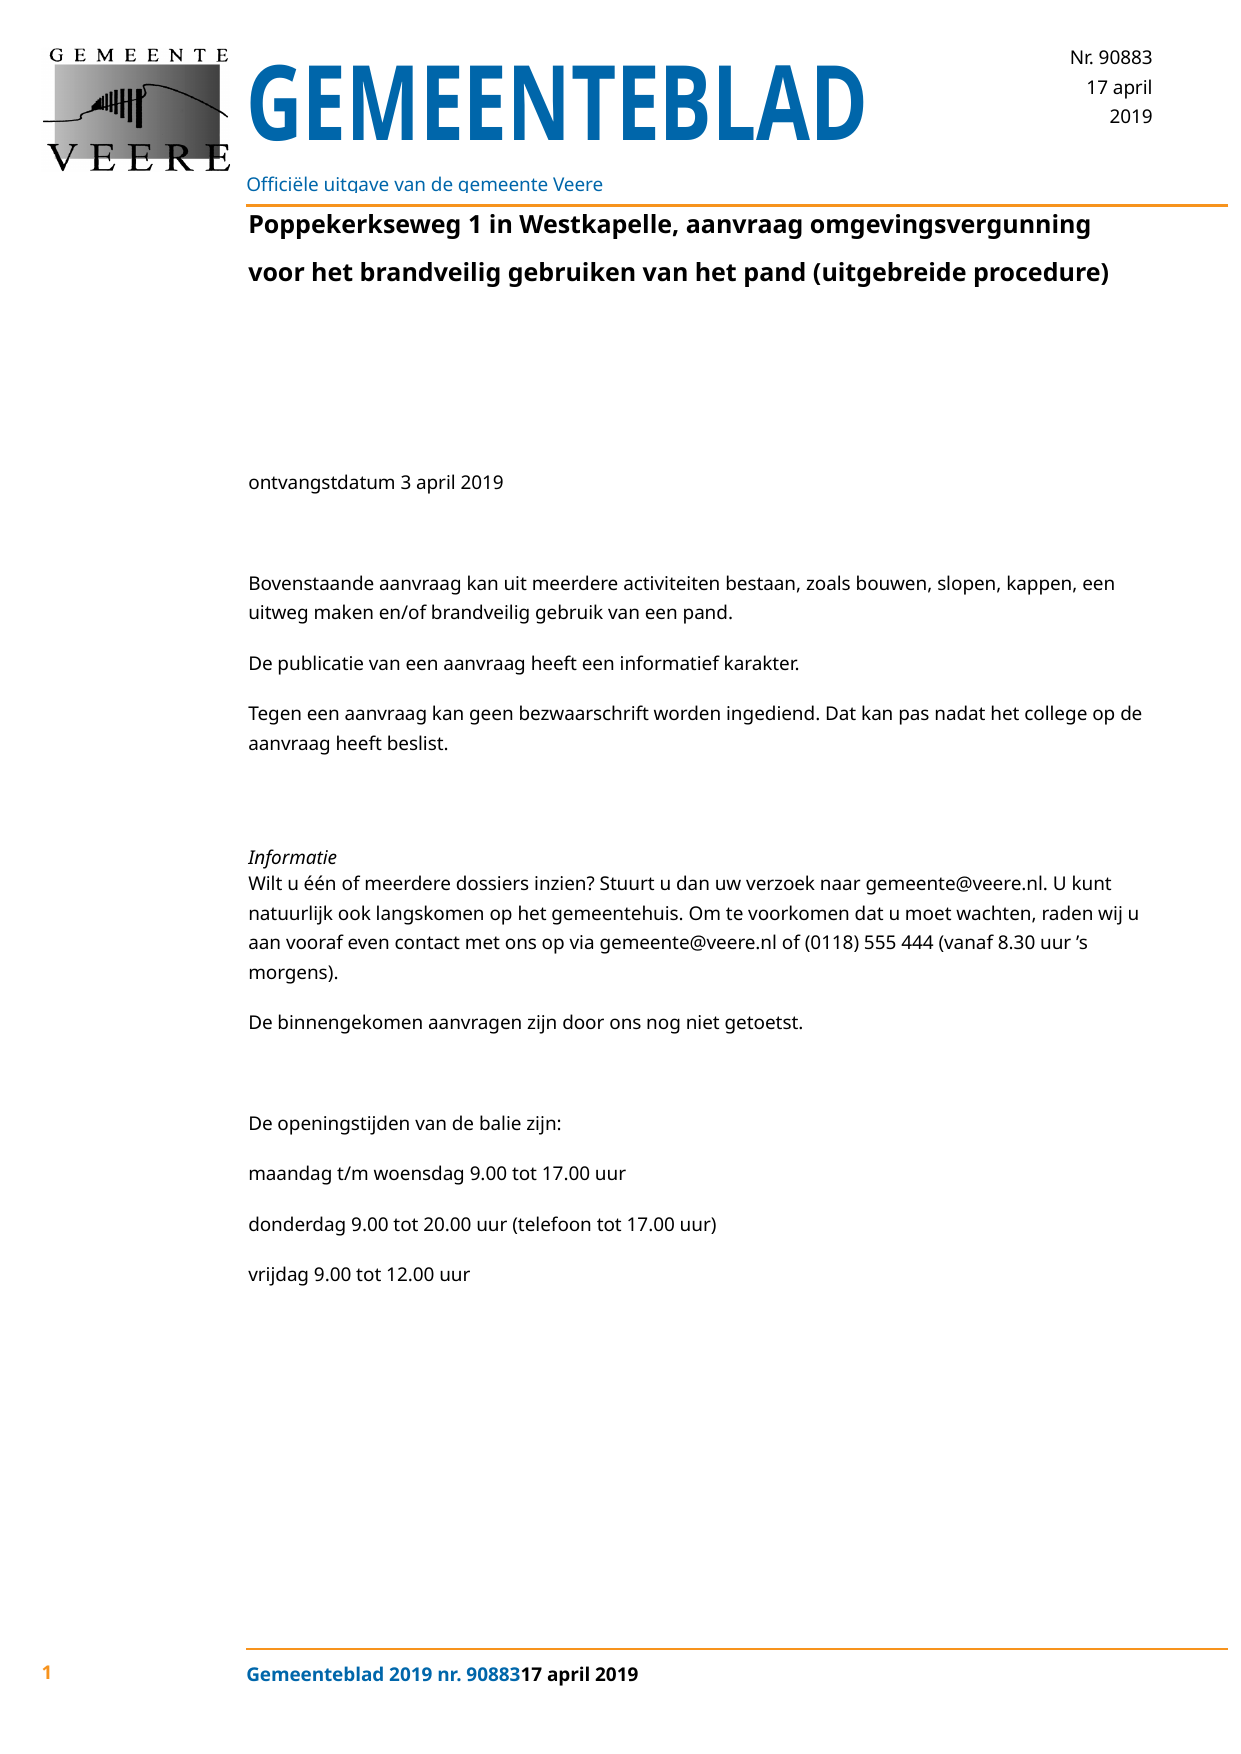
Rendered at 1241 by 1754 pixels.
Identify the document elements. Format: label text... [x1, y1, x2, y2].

text Poppekerkseweg 1 in Westkapelle, aanvraag omgevingsvergunning voor het brandveilig gebruiken van het pand (uitgebreide procedure) [248, 207, 1152, 288]
text Wilt u één of meerdere dossiers inzien? Stuurt u dan uw verzoek naar gemeente@veere.nl. U kunt natuurlijk ook langskomen op het gemeentehuis. Om te voorkomen dat u moet wachten, raden wij u aan vooraf even contact met ons op via gemeente@veere.nl of (0118) 555 444 (vanaf 8.30 uur ’s morgens). [248, 870, 1152, 984]
text De binnengekomen aanvragen zijn door ons nog niet getoetst. [248, 1009, 1152, 1035]
text Bovenstaande aanvraag kan uit meerdere activiteiten bestaan, zoals bouwen, slopen, kappen, een uitweg maken en/of brandveilig gebruik van een pand. [248, 570, 1152, 625]
text De publicatie van een aanvraag heeft een informatief karakter. [248, 650, 1152, 676]
text donderdag 9.00 tot 20.00 uur (telefoon tot 17.00 uur) [248, 1211, 1152, 1237]
text vrijdag 9.00 tot 12.00 uur [248, 1261, 1152, 1287]
picture [41, 47, 231, 172]
text maandag t/m woensdag 9.00 tot 17.00 uur [248, 1161, 1152, 1186]
text ontvangstdatum 3 april 2019 [248, 469, 1152, 495]
text De openingstijden van de balie zijn: [248, 1110, 1152, 1136]
text Tegen een aanvraag kan geen bezwaarschrift worden ingediend. Dat kan pas nadat het college op de aanvraag heeft beslist. [248, 700, 1152, 756]
text Informatie [248, 844, 1152, 870]
